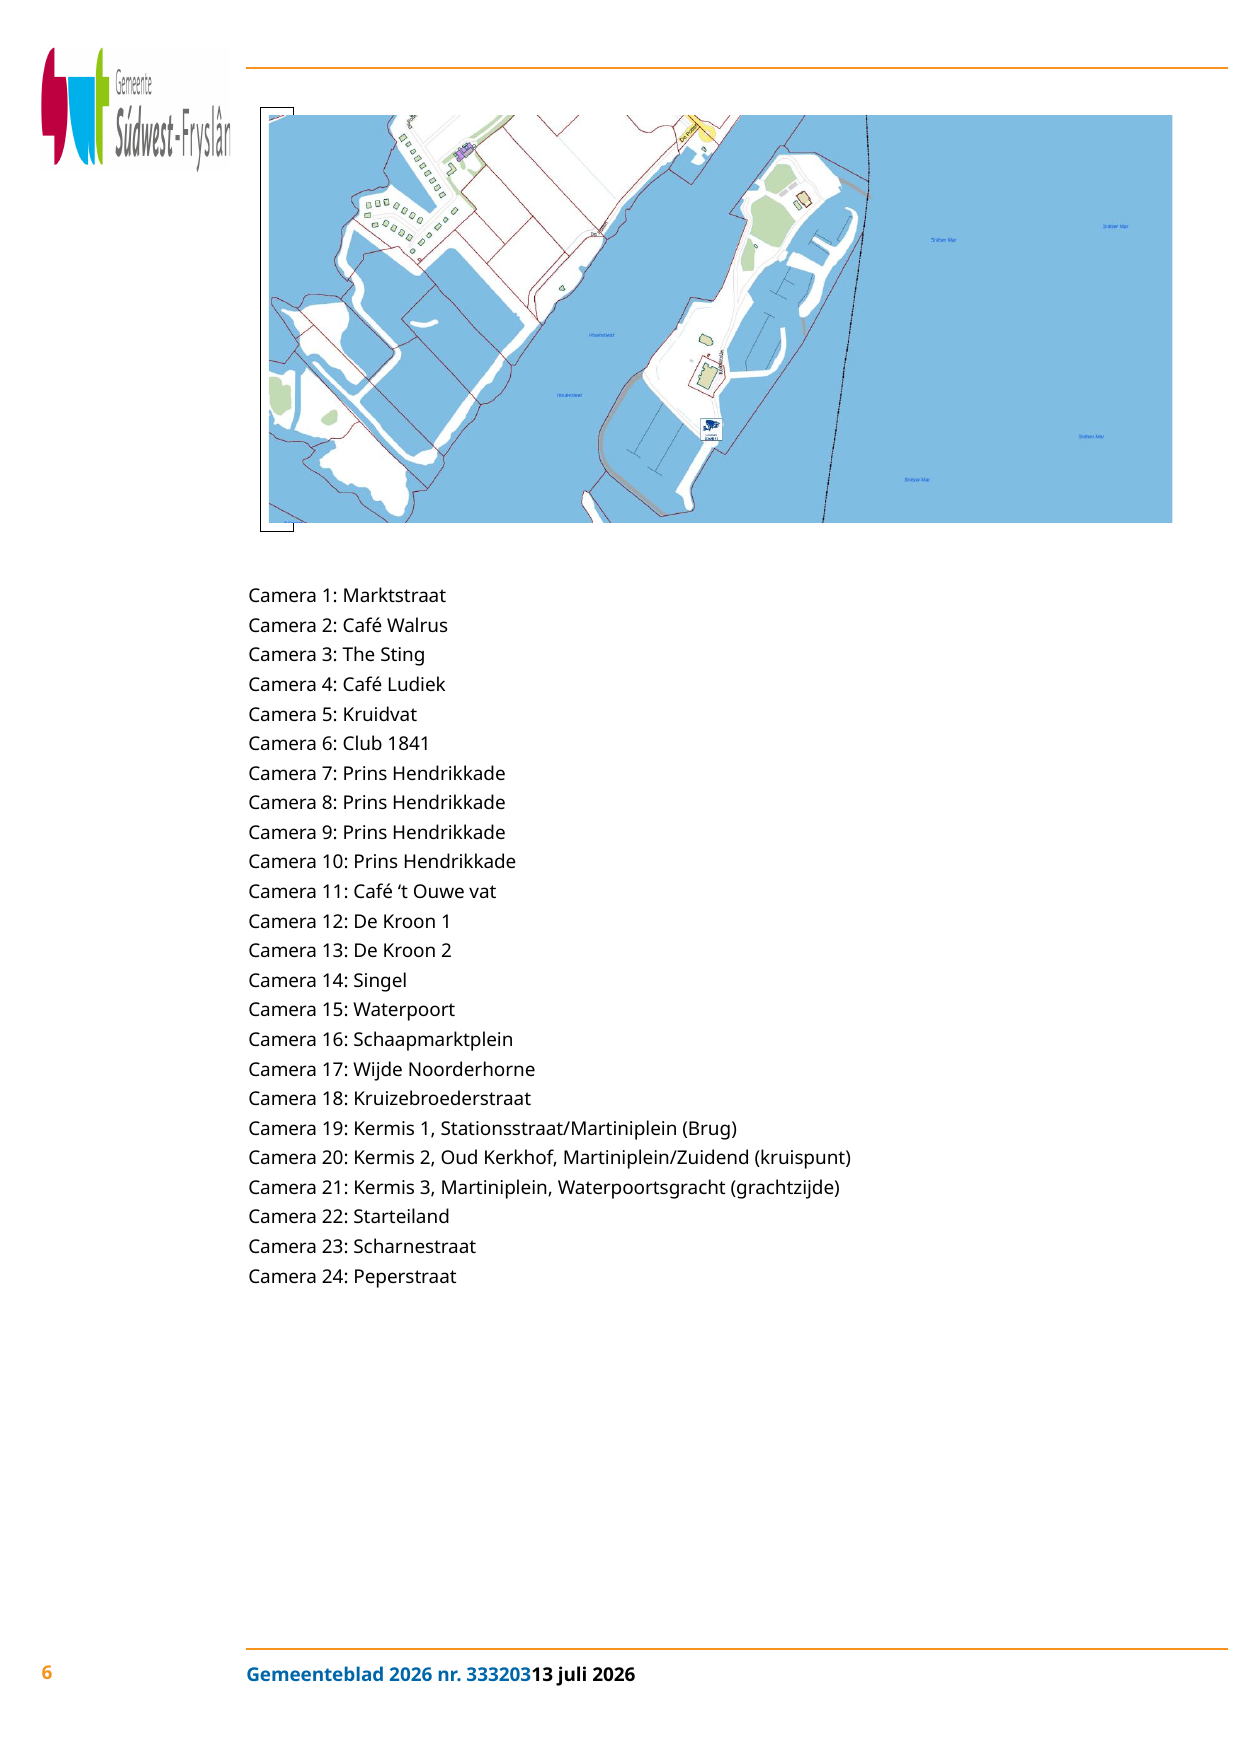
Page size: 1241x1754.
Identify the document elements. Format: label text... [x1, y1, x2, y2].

text Camera 19: Kermis 1, Stationsstraat/Martiniplein (Brug) [248, 1115, 1152, 1141]
text Camera 23: Scharnestraat [248, 1233, 1152, 1259]
text Camera 10: Prins Hendrikkade [248, 849, 1152, 874]
text Camera 12: De Kroon 1 [248, 908, 1152, 933]
text Camera 11: Café ‘t Ouwe vat [248, 878, 1152, 904]
text Camera 16: Schaapmarktplein [248, 1026, 1152, 1052]
text Camera 13: De Kroon 2 [248, 937, 1152, 963]
text Camera 9: Prins Hendrikkade [248, 819, 1152, 845]
text Camera 7: Prins Hendrikkade [248, 760, 1152, 786]
text Camera 14: Singel [248, 967, 1152, 993]
picture [268, 115, 1173, 523]
text Camera 21: Kermis 3, Martiniplein, Waterpoortsgracht (grachtzijde) [248, 1174, 1152, 1200]
text Camera 15: Waterpoort [248, 997, 1152, 1022]
text Camera 1: Marktstraat [248, 582, 1152, 608]
text Camera 24: Peperstraat [248, 1263, 1152, 1288]
picture [41, 47, 231, 172]
text Camera 17: Wijde Noorderhorne [248, 1056, 1152, 1081]
text Camera 18: Kruizebroederstraat [248, 1085, 1152, 1111]
text Camera 6: Club 1841 [248, 730, 1152, 756]
text Camera 3: The Sting [248, 642, 1152, 667]
text Camera 8: Prins Hendrikkade [248, 789, 1152, 815]
text Camera 4: Café Ludiek [248, 671, 1152, 697]
text Camera 20: Kermis 2, Oud Kerkhof, Martiniplein/Zuidend (kruispunt) [248, 1144, 1152, 1170]
text Camera 5: Kruidvat [248, 701, 1152, 726]
text Camera 2: Café Walrus [248, 612, 1152, 638]
text Camera 22: Starteiland [248, 1204, 1152, 1229]
